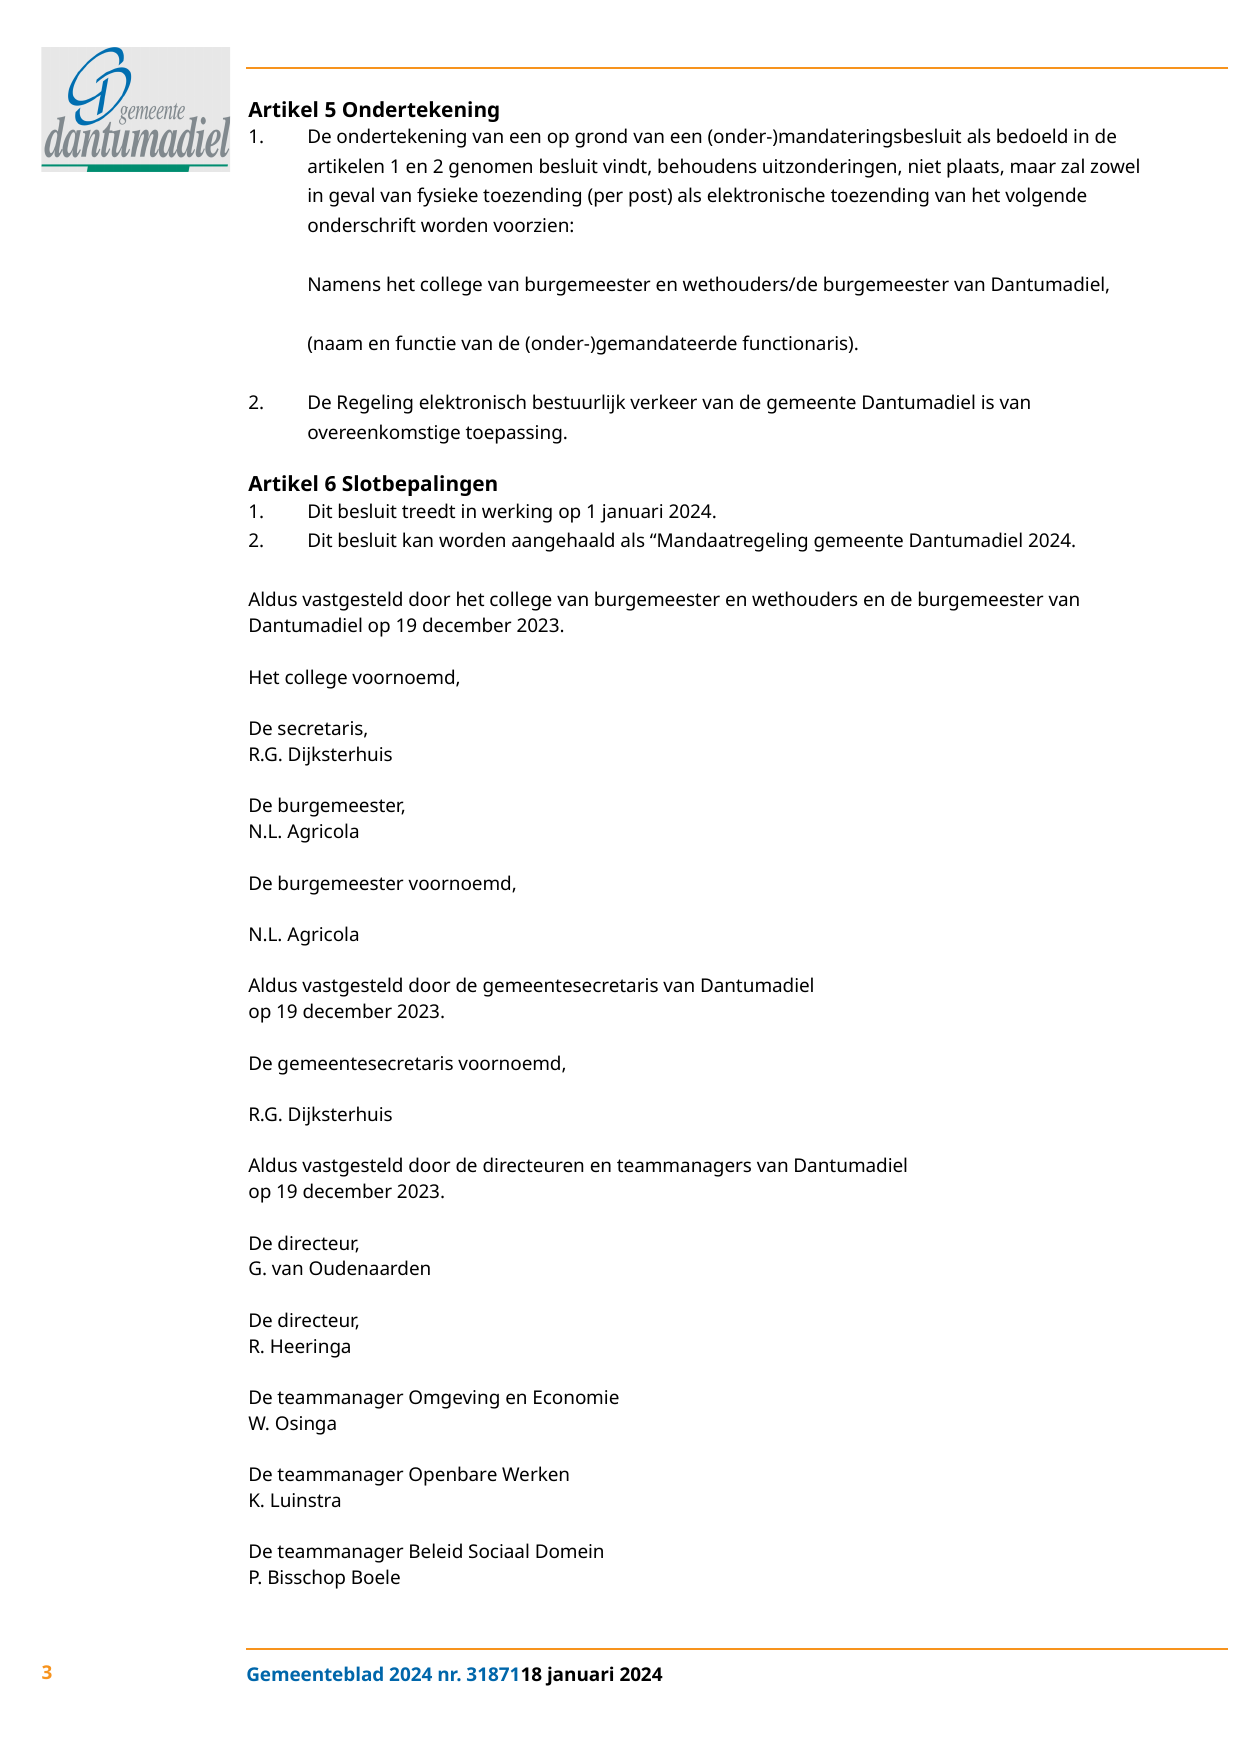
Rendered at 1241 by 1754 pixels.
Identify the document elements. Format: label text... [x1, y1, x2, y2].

text Aldus vastgesteld door het college van burgemeester en wethouders en de burgemeester van Dantumadiel op 19 december 2023. [248, 587, 1152, 638]
list Dit besluit kan worden aangehaald als “Mandaatregeling gemeente Dantumadiel 2024. [248, 527, 1152, 553]
text De teammanager Omgeving en Economie [248, 1384, 1152, 1410]
text R.G. Dijksterhuis [248, 741, 1152, 767]
text De teammanager Openbare Werken [248, 1461, 1152, 1487]
text N.L. Agricola [248, 818, 1152, 844]
text K. Luinstra [248, 1487, 1152, 1513]
text De directeur, [248, 1307, 1152, 1333]
text W. Osinga [248, 1410, 1152, 1436]
text De gemeentesecretaris voornoemd, [248, 1050, 1152, 1076]
text R. Heeringa [248, 1333, 1152, 1358]
picture [41, 47, 231, 172]
text Artikel 6 Slotbepalingen [248, 469, 1152, 498]
text N.L. Agricola [248, 921, 1152, 947]
list De Regeling elektronisch bestuurlijk verkeer van de gemeente Dantumadiel is van overeenkomstige toepassing. [248, 389, 1152, 445]
text De burgemeester voornoemd, [248, 870, 1152, 895]
text Artikel 5 Ondertekening [248, 95, 1152, 123]
text op 19 december 2023. [248, 1178, 1152, 1204]
text Aldus vastgesteld door de gemeentesecretaris van Dantumadiel [248, 973, 1152, 998]
text De directeur, [248, 1230, 1152, 1256]
text De teammanager Beleid Sociaal Domein [248, 1539, 1152, 1564]
text op 19 december 2023. [248, 998, 1152, 1024]
text R.G. Dijksterhuis [248, 1101, 1152, 1127]
text De burgemeester, [248, 792, 1152, 818]
list De ondertekening van een op grond van een (onder-)mandateringsbesluit als bedoeld in de artikelen 1 en 2 genomen besluit vindt, behoudens uitzonderingen, niet plaats, maar zal zowel in geval van fysieke toezending (per post) als elektronische toezending van het volgende onderschrift worden voorzien: [248, 123, 1152, 238]
list Namens het college van burgemeester en wethouders/de burgemeester van Dantumadiel, [248, 271, 1152, 297]
list Dit besluit treedt in werking op 1 januari 2024. [248, 498, 1152, 524]
text Aldus vastgesteld door de directeuren en teammanagers van Dantumadiel [248, 1153, 1152, 1178]
text P. Bisschop Boele [248, 1564, 1152, 1590]
text G. van Oudenaarden [248, 1256, 1152, 1281]
text Het college voornoemd, [248, 664, 1152, 689]
list (naam en functie van de (onder-)gemandateerde functionaris). [248, 330, 1152, 356]
text De secretaris, [248, 715, 1152, 741]
